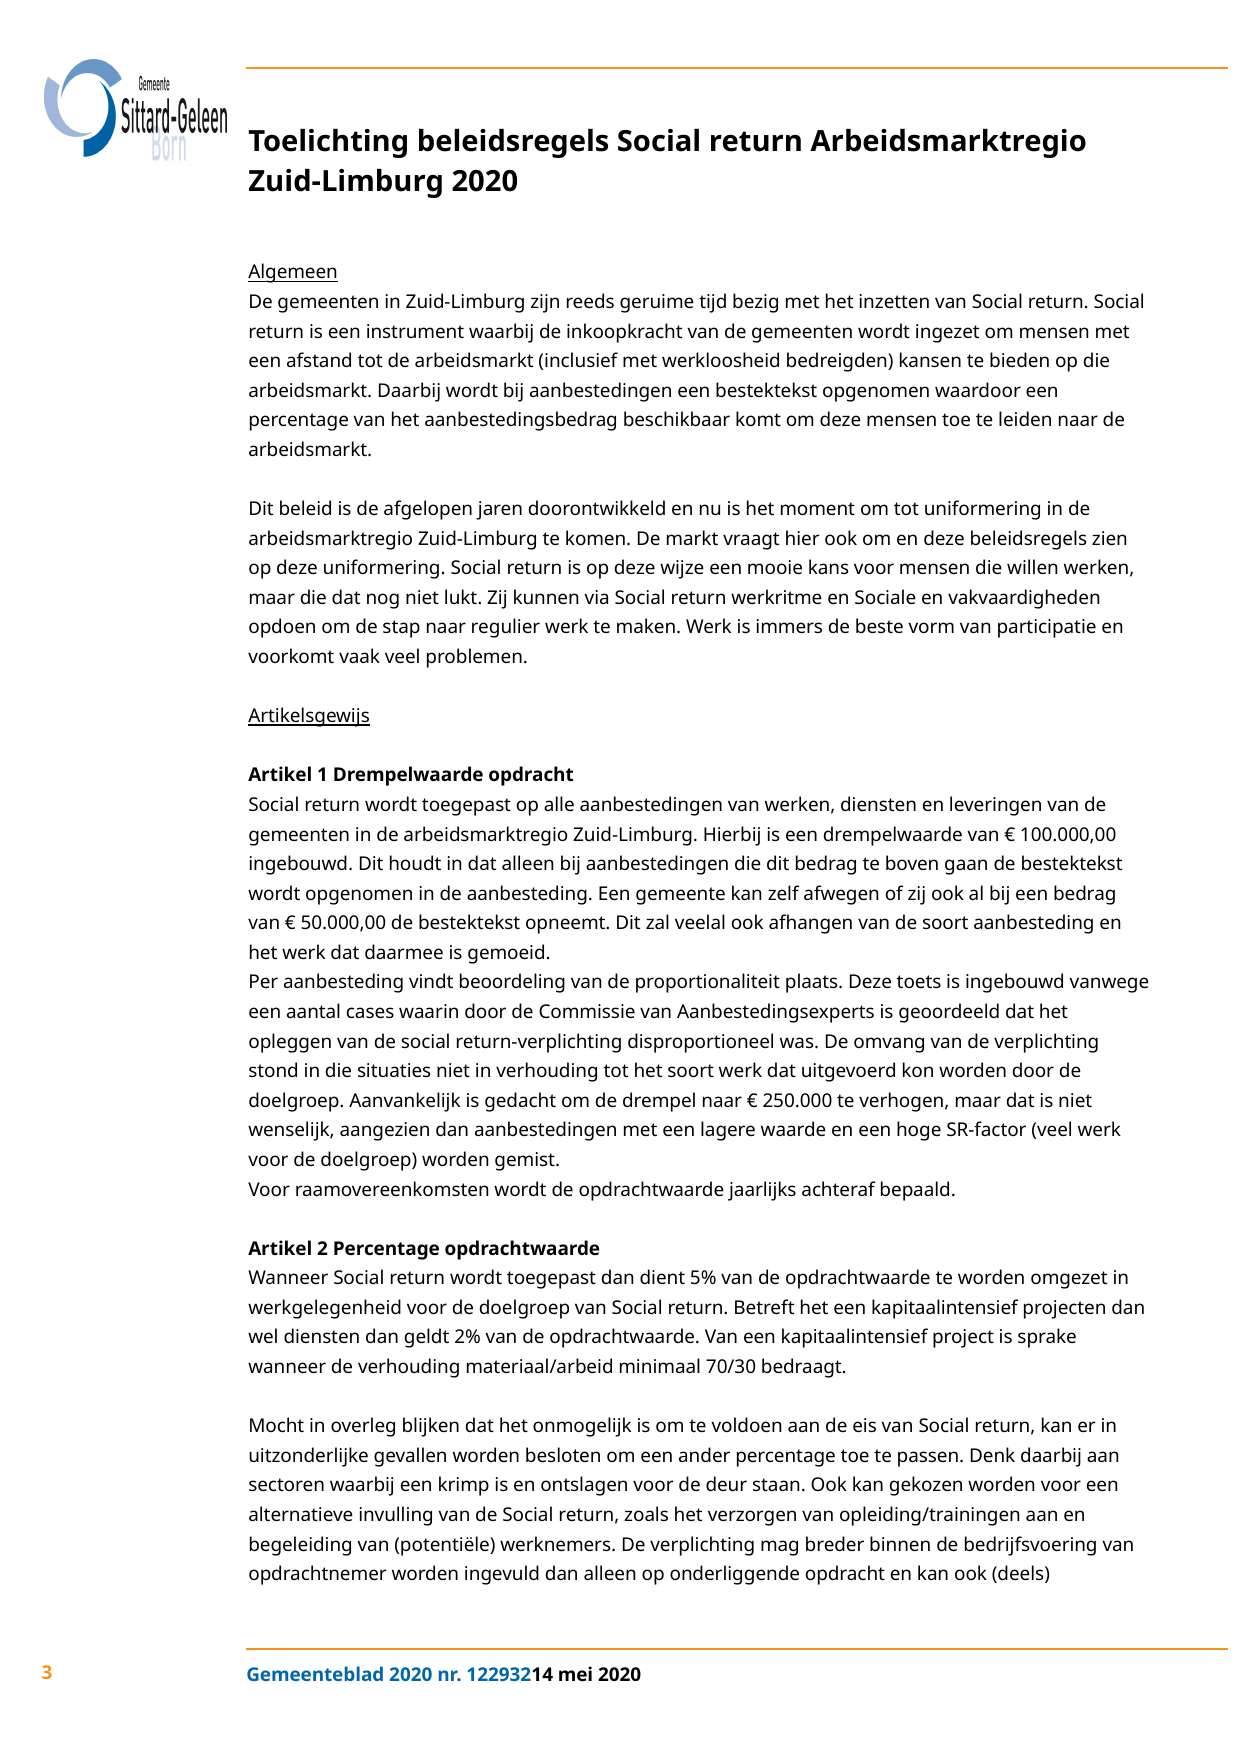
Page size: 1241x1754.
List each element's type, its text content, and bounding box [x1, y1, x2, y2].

text Algemeen [248, 259, 1152, 284]
text Artikelsgewijs [248, 702, 1152, 728]
picture [41, 47, 231, 172]
text Dit beleid is de afgelopen jaren doorontwikkeld en nu is het moment om tot uniformering in de arbeidsmarktregio Zuid-Limburg te komen. De markt vraagt hier ook om en deze beleidsregels zien op deze uniformering. Social return is op deze wijze een mooie kans voor mensen die willen werken, maar die dat nog niet lukt. Zij kunnen via Social return werkritme en Sociale en vakvaardigheden opdoen om de stap naar regulier werk te maken. Werk is immers de beste vorm van participatie en voorkomt vaak veel problemen. [248, 495, 1152, 669]
text Per aanbesteding vindt beoordeling van de proportionaliteit plaats. Deze toets is ingebouwd vanwege een aantal cases waarin door de Commissie van Aanbestedingsexperts is geoordeeld dat het opleggen van de social return-verplichting disproportioneel was. De omvang van de verplichting stond in die situaties niet in verhouding tot het soort werk dat uitgevoerd kon worden door de doelgroep. Aanvankelijk is gedacht om de drempel naar € 250.000 te verhogen, maar dat is niet wenselijk, aangezien dan aanbestedingen met een lagere waarde en een hoge SR-factor (veel werk voor de doelgroep) worden gemist. [248, 969, 1152, 1172]
text De gemeenten in Zuid-Limburg zijn reeds geruime tijd bezig met het inzetten van Social return. Social return is een instrument waarbij de inkoopkracht van de gemeenten wordt ingezet om mensen met een afstand tot de arbeidsmarkt (inclusief met werkloosheid bedreigden) kansen te bieden op die arbeidsmarkt. Daarbij wordt bij aanbestedingen een bestektekst opgenomen waardoor een percentage van het aanbestedingsbedrag beschikbaar komt om deze mensen toe te leiden naar de arbeidsmarkt. [248, 288, 1152, 462]
text Artikel 2 Percentage opdrachtwaarde [248, 1235, 1152, 1261]
text Toelichting beleidsregels Social return Arbeidsmarktregio Zuid-Limburg 2020 [248, 121, 1152, 200]
text Voor raamovereenkomsten wordt de opdrachtwaarde jaarlijks achteraf bepaald. [248, 1176, 1152, 1201]
text Artikel 1 Drempelwaarde opdracht [248, 762, 1152, 787]
text Social return wordt toegepast op alle aanbestedingen van werken, diensten en leveringen van de gemeenten in de arbeidsmarktregio Zuid-Limburg. Hierbij is een drempelwaarde van € 100.000,00 ingebouwd. Dit houdt in dat alleen bij aanbestedingen die dit bedrag te boven gaan de bestektekst wordt opgenomen in de aanbesteding. Een gemeente kan zelf afwegen of zij ook al bij een bedrag van € 50.000,00 de bestektekst opneemt. Dit zal veelal ook afhangen van de soort aanbesteding en het werk dat daarmee is gemoeid. [248, 791, 1152, 965]
text Mocht in overleg blijken dat het onmogelijk is om te voldoen aan de eis van Social return, kan er in uitzonderlijke gevallen worden besloten om een ander percentage toe te passen. Denk daarbij aan sectoren waarbij een krimp is en ontslagen voor de deur staan. Ook kan gekozen worden voor een alternatieve invulling van de Social return, zoals het verzorgen van opleiding/trainingen aan en begeleiding van (potentiële) werknemers. De verplichting mag breder binnen de bedrijfsvoering van opdrachtnemer worden ingevuld dan alleen op onderliggende opdracht en kan ook (deels) [248, 1412, 1152, 1586]
text Wanneer Social return wordt toegepast dan dient 5% van de opdrachtwaarde te worden omgezet in werkgelegenheid voor de doelgroep van Social return. Betreft het een kapitaalintensief projecten dan wel diensten dan geldt 2% van de opdrachtwaarde. Van een kapitaalintensief project is sprake wanneer de verhouding materiaal/arbeid minimaal 70/30 bedraagt. [248, 1264, 1152, 1379]
